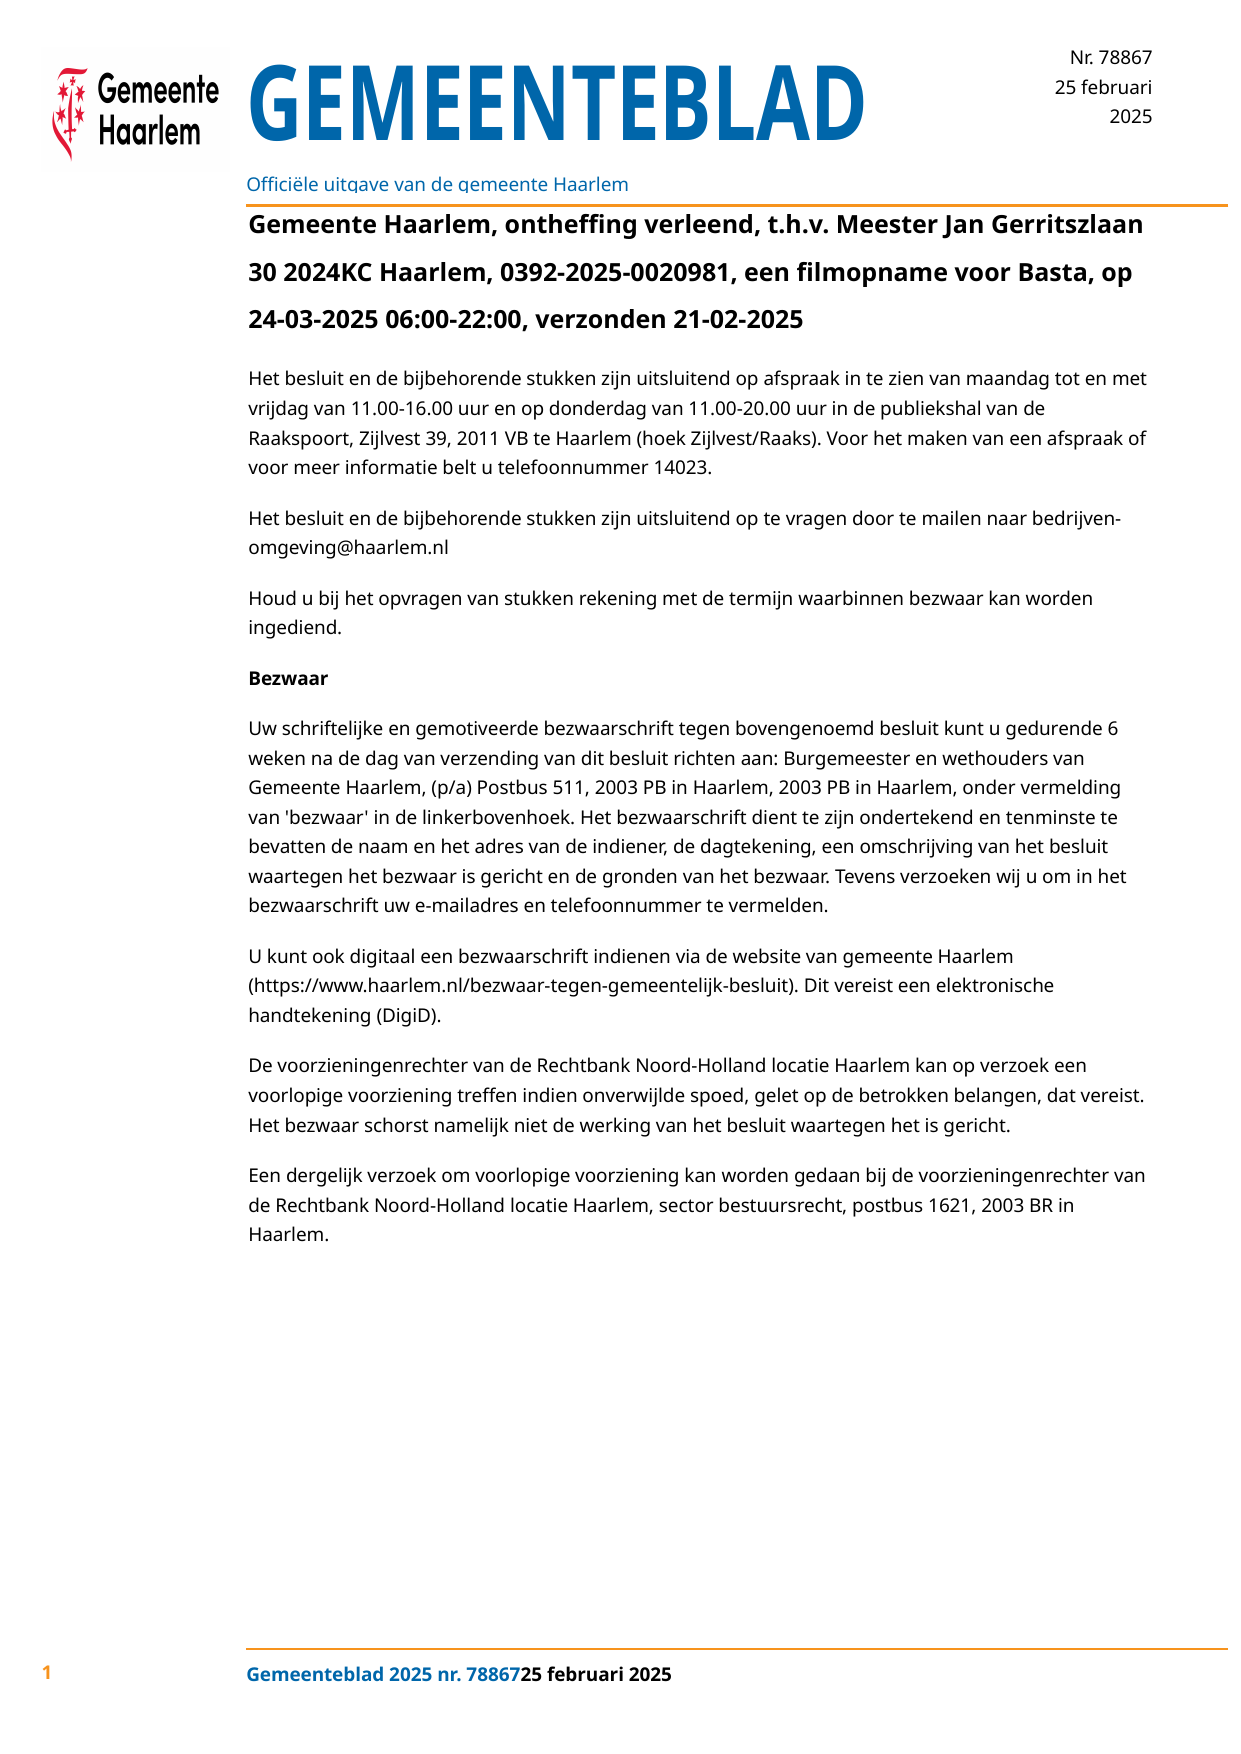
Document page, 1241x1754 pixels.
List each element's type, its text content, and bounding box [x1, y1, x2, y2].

text Het besluit en de bijbehorende stukken zijn uitsluitend op te vragen door te mailen naar bedrijven-omgeving@haarlem.nl [248, 505, 1152, 560]
text Bezwaar [248, 665, 1152, 690]
text Het besluit en de bijbehorende stukken zijn uitsluitend op afspraak in te zien van maandag tot en met vrijdag van 11.00-16.00 uur en op donderdag van 11.00-20.00 uur in de publiekshal van de Raakspoort, Zijlvest 39, 2011 VB te Haarlem (hoek Zijlvest/Raaks). Voor het maken van een afspraak of voor meer informatie belt u telefoonnummer 14023. [248, 366, 1152, 480]
text De voorzieningenrechter van de Rechtbank Noord-Holland locatie Haarlem kan op verzoek een voorlopige voorziening treffen indien onverwijlde spoed, gelet op de betrokken belangen, dat vereist. Het bezwaar schorst namelijk niet de werking van het besluit waartegen het is gericht. [248, 1053, 1152, 1137]
text Gemeente Haarlem, ontheffing verleend, t.h.v. Meester Jan Gerritszlaan 30 2024KC Haarlem, 0392-2025-0020981, een filmopname voor Basta, op 24-03-2025 06:00-22:00, verzonden 21-02-2025 [248, 207, 1152, 336]
picture [41, 47, 231, 172]
text Een dergelijk verzoek om voorlopige voorziening kan worden gedaan bij de voorzieningenrechter van de Rechtbank Noord-Holland locatie Haarlem, sector bestuursrecht, postbus 1621, 2003 BR in Haarlem. [248, 1162, 1152, 1247]
text U kunt ook digitaal een bezwaarschrift indienen via de website van gemeente Haarlem (https://www.haarlem.nl/bezwaar-tegen-gemeentelijk-besluit). Dit vereist een elektronische handtekening (DigiD). [248, 943, 1152, 1028]
text Uw schriftelijke en gemotiveerde bezwaarschrift tegen bovengenoemd besluit kunt u gedurende 6 weken na de dag van verzending van dit besluit richten aan: Burgemeester en wethouders van Gemeente Haarlem, (p/a) Postbus 511, 2003 PB in Haarlem, 2003 PB in Haarlem, onder vermelding van 'bezwaar' in de linkerbovenhoek. Het bezwaarschrift dient te zijn ondertekend en tenminste te bevatten de naam en het adres van de indiener, de dagtekening, een omschrijving van het besluit waartegen het bezwaar is gericht en de gronden van het bezwaar. Tevens verzoeken wij u om in het bezwaarschrift uw e-mailadres en telefoonnummer te vermelden. [248, 715, 1152, 918]
text Houd u bij het opvragen van stukken rekening met de termijn waarbinnen bezwaar kan worden ingediend. [248, 585, 1152, 640]
